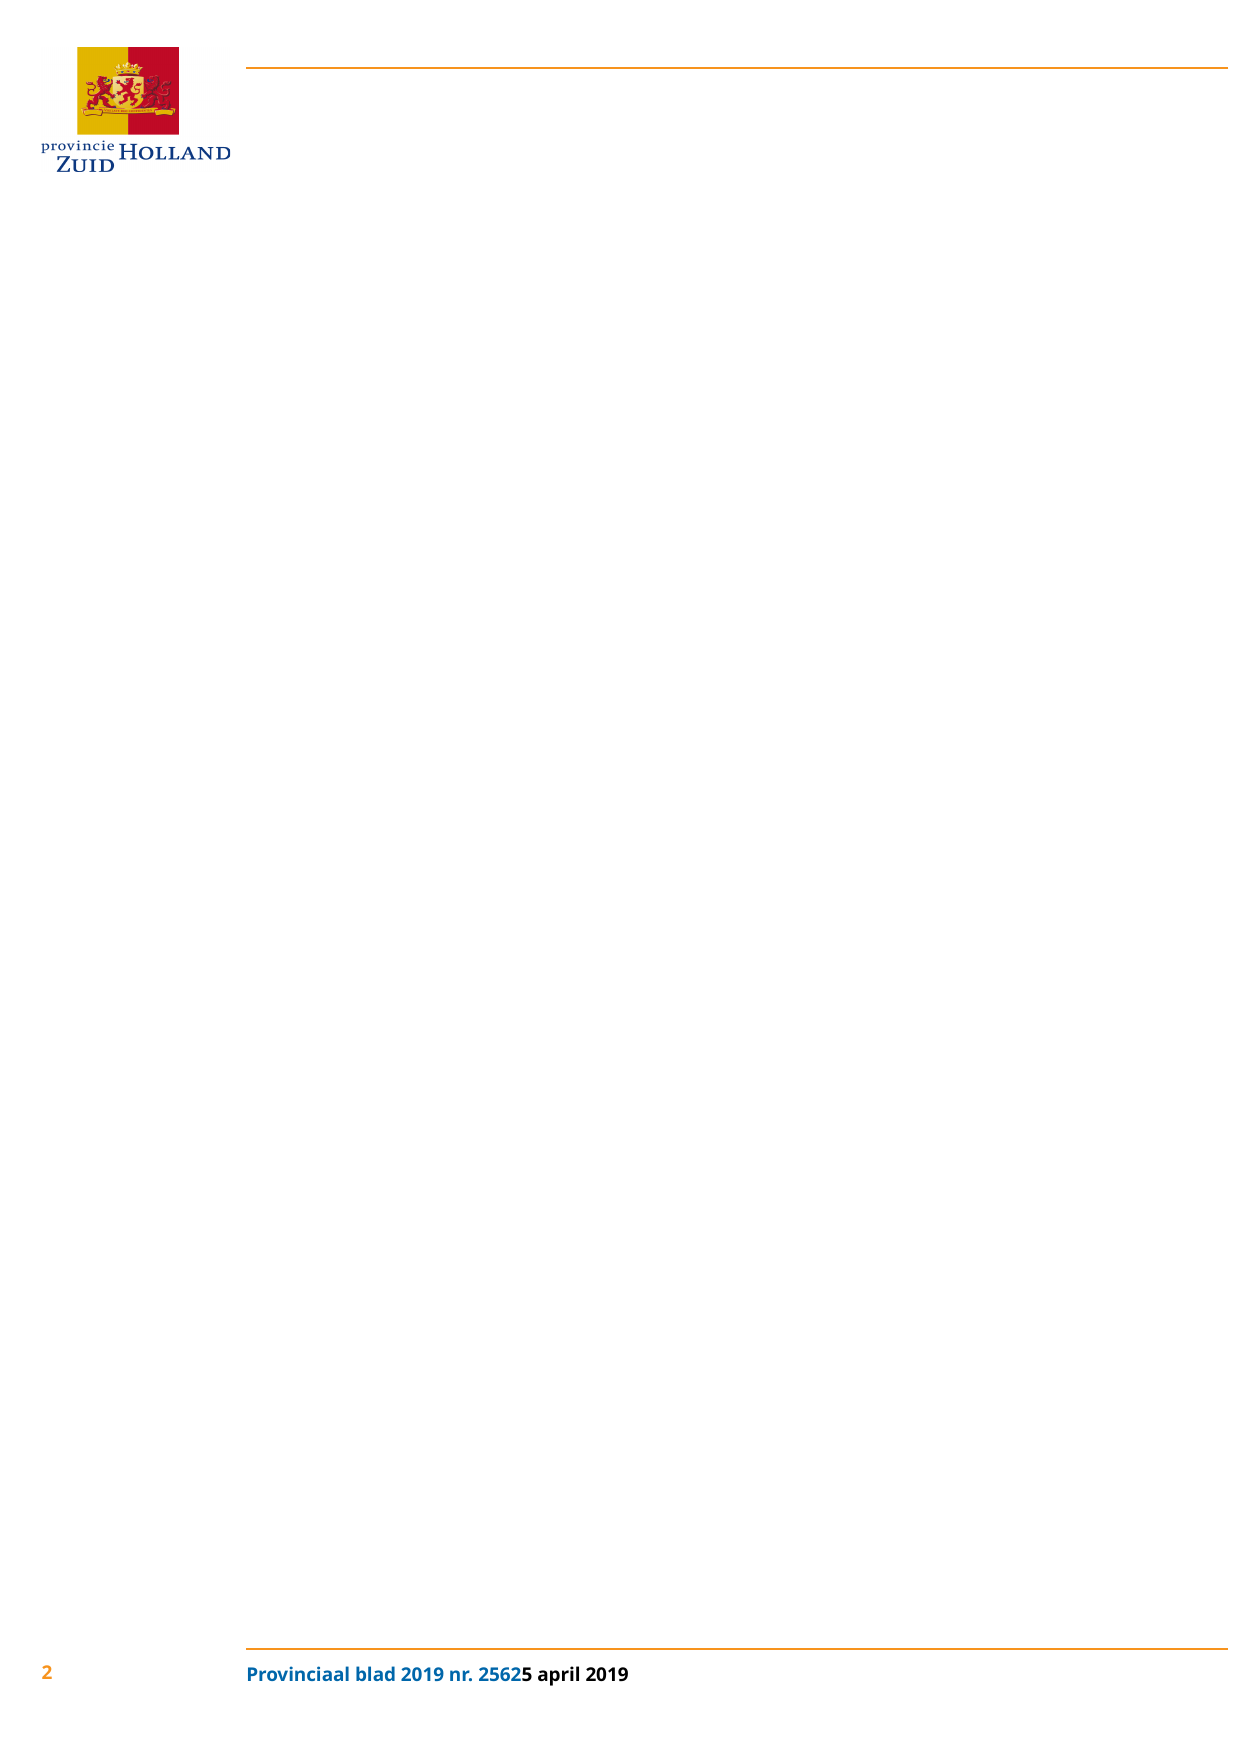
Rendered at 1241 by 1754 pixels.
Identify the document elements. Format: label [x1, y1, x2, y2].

picture [41, 47, 231, 172]
